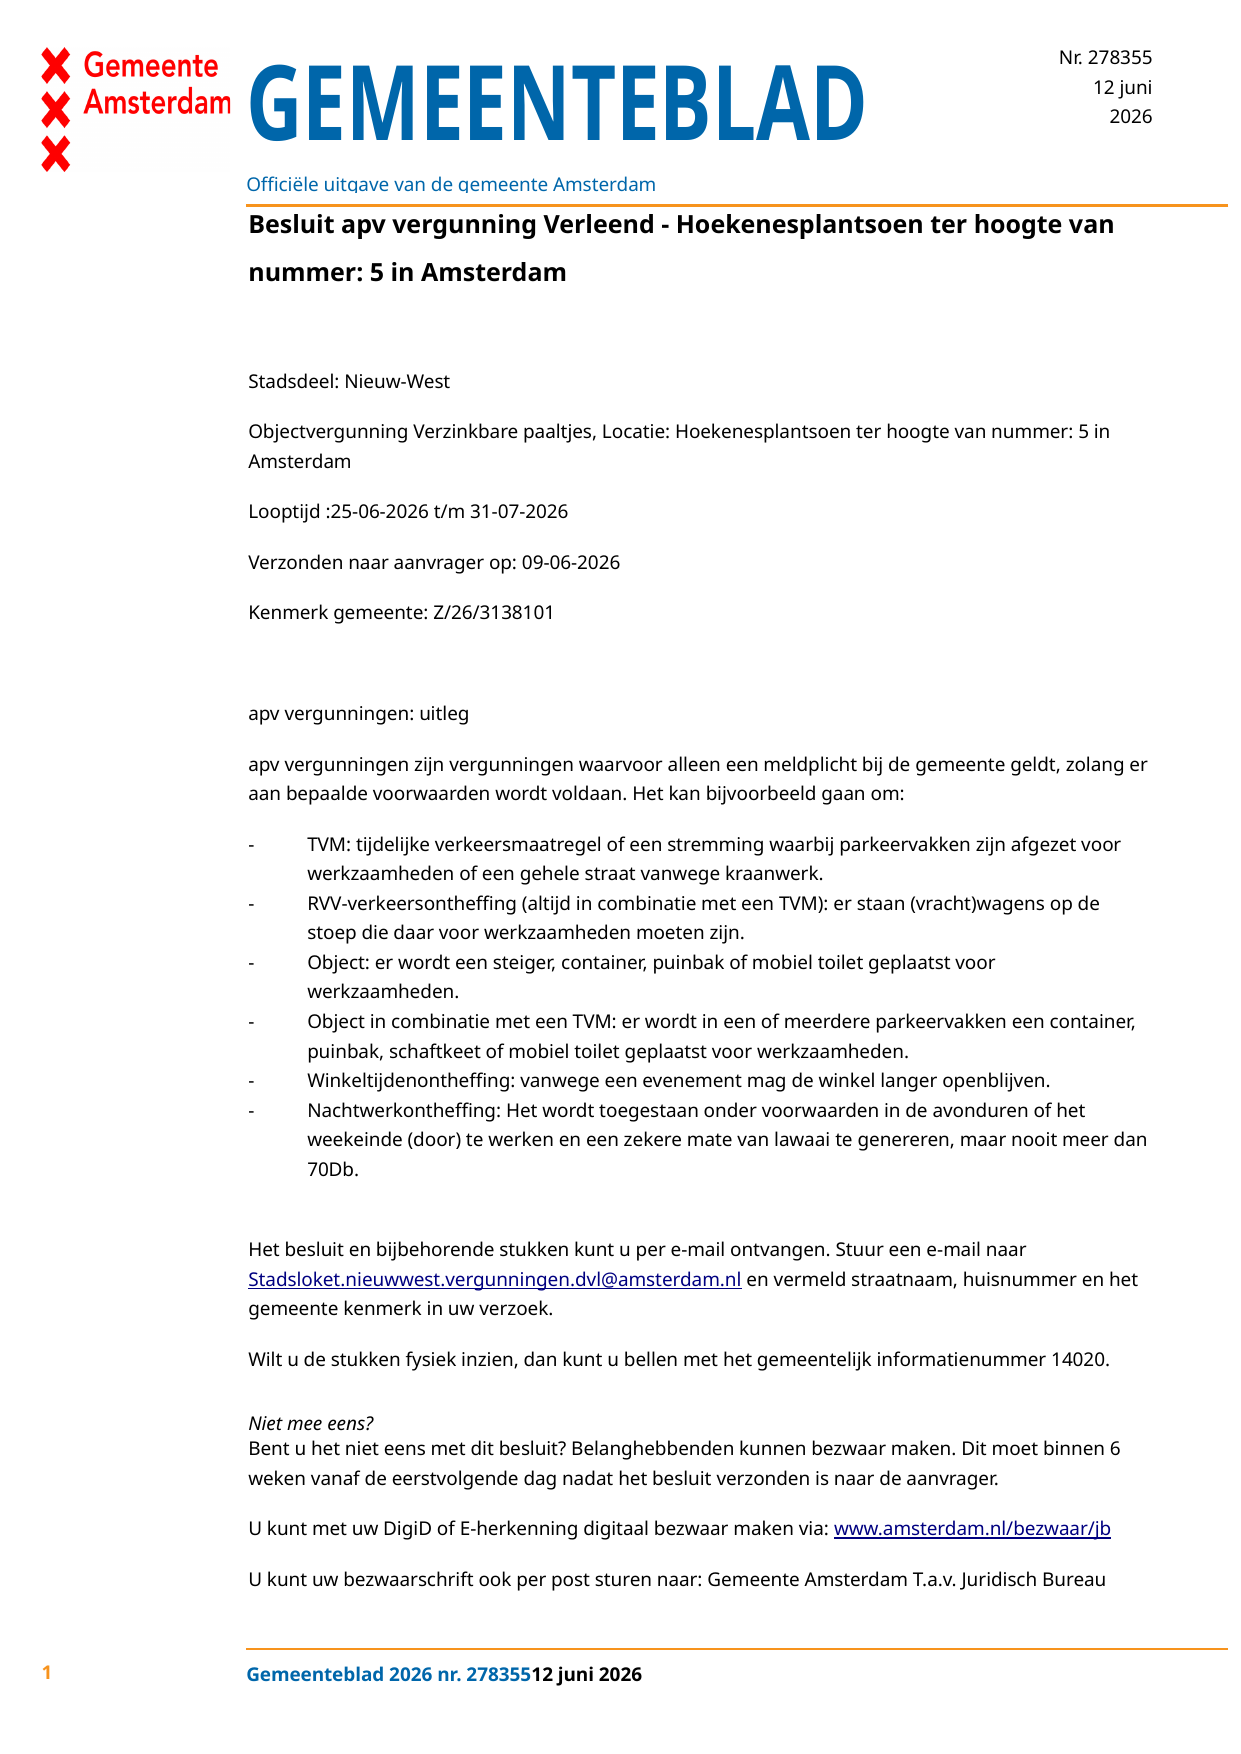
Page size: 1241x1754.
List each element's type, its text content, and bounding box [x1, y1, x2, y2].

text U kunt met uw DigiD of E-herkenning digitaal bezwaar maken via: www.amsterdam.nl/bezwaar/jb [248, 1516, 1152, 1541]
list Object: er wordt een steiger, container, puinbak of mobiel toilet geplaatst voor werkzaamheden. [248, 949, 1152, 1004]
list Object in combinatie met een TVM: er wordt in een of meerdere parkeervakken een container, puinbak, schaftkeet of mobiel toilet geplaatst voor werkzaamheden. [248, 1008, 1152, 1064]
text U kunt uw bezwaarschrift ook per post sturen naar: Gemeente Amsterdam T.a.v. Juridisch Bureau [248, 1566, 1152, 1592]
text Het besluit en bijbehorende stukken kunt u per e-mail ontvangen. Stuur een e-mail naar Stadsloket.nieuwwest.vergunningen.dvl@amsterdam.nl en vermeld straatnaam, huisnummer en het gemeente kenmerk in uw verzoek. [248, 1236, 1152, 1321]
list Nachtwerkontheffing: Het wordt toegestaan onder voorwaarden in de avonduren of het weekeinde (door) te werken en een zekere mate van lawaai te genereren, maar nooit meer dan 70Db. [248, 1097, 1152, 1182]
text Looptijd :25-06-2026 t/m 31-07-2026 [248, 499, 1152, 524]
text Niet mee eens? [248, 1410, 1152, 1436]
list Winkeltijdenontheffing: vanwege een evenement mag de winkel langer openblijven. [248, 1067, 1152, 1093]
list TVM: tijdelijke verkeersmaatregel of een stremming waarbij parkeervakken zijn afgezet voor werkzaamheden of een gehele straat vanwege kraanwerk. [248, 831, 1152, 886]
text apv vergunningen zijn vergunningen waarvoor alleen een meldplicht bij de gemeente geldt, zolang er aan bepaalde voorwaarden wordt voldaan. Het kan bijvoorbeeld gaan om: [248, 751, 1152, 806]
text Besluit apv vergunning Verleend - Hoekenesplantsoen ter hoogte van nummer: 5 in Amsterdam [248, 207, 1152, 288]
text Kenmerk gemeente: Z/26/3138101 [248, 599, 1152, 625]
picture [41, 47, 231, 172]
text Wilt u de stukken fysiek inzien, dan kunt u bellen met het gemeentelijk informatienummer 14020. [248, 1346, 1152, 1372]
text apv vergunningen: uitleg [248, 700, 1152, 726]
text Verzonden naar aanvrager op: 09-06-2026 [248, 549, 1152, 575]
text Stadsdeel: Nieuw-West [248, 368, 1152, 394]
text Objectvergunning Verzinkbare paaltjes, Locatie: Hoekenesplantsoen ter hoogte van nummer: 5 in Amsterdam [248, 419, 1152, 474]
text Bent u het niet eens met dit besluit? Belanghebbenden kunnen bezwaar maken. Dit moet binnen 6 weken vanaf de eerstvolgende dag nadat het besluit verzonden is naar de aanvrager. [248, 1436, 1152, 1491]
list RVV-verkeersontheffing (altijd in combinatie met een TVM): er staan (vracht)wagens op de stoep die daar voor werkzaamheden moeten zijn. [248, 890, 1152, 945]
